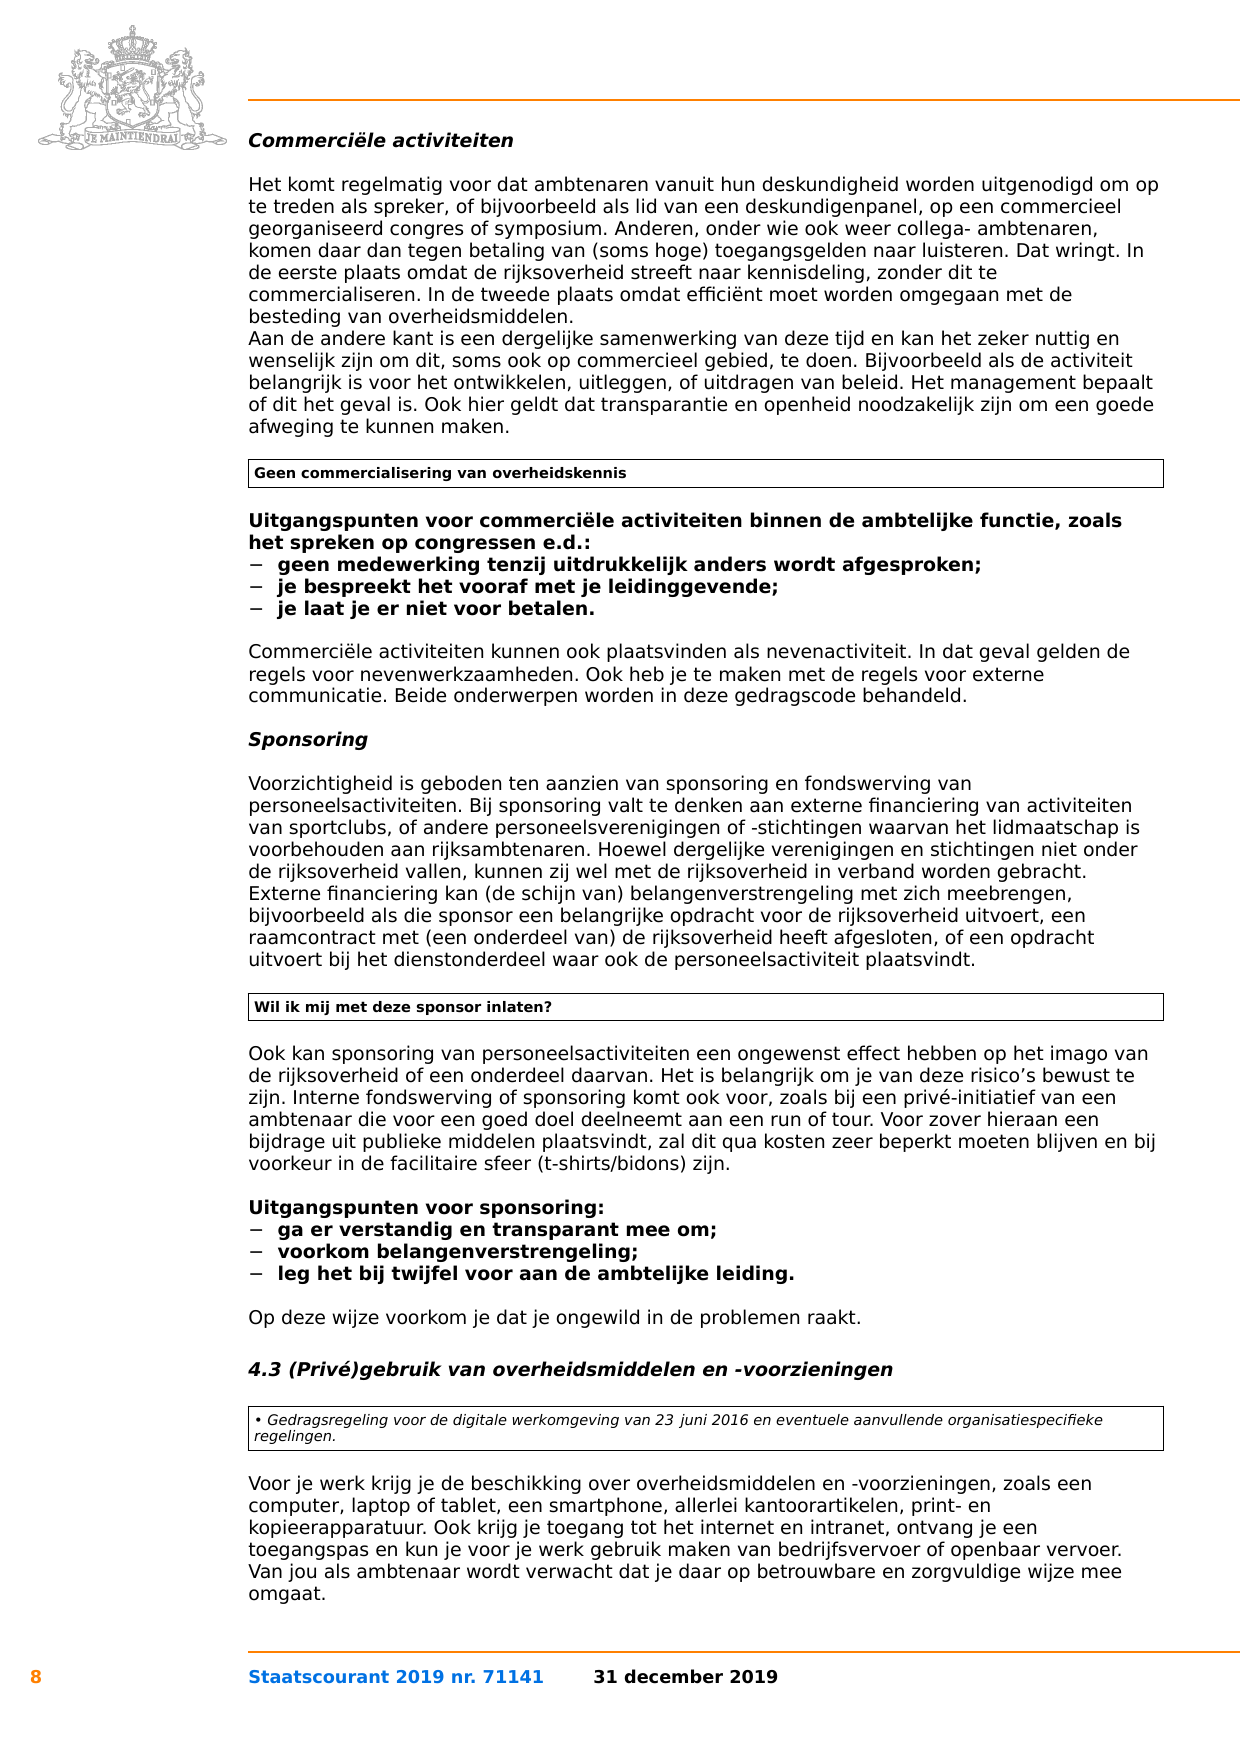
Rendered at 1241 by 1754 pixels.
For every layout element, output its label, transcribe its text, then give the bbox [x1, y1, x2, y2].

text Externe financiering kan (de schijn van) belangenverstrengeling met zich meebrengen, bijvoorbeeld als die sponsor een belangrijke opdracht voor de rijksoverheid uitvoert, een raamcontract met (een onderdeel van) de rijksoverheid heeft afgesloten, of een opdracht uitvoert bij het dienstonderdeel waar ook de personeelsactiviteit plaatsvindt. [248, 883, 1163, 971]
table_header Geen commercialisering van overheidskennis [249, 460, 1163, 487]
text − ga er verstandig en transparant mee om; [248, 1219, 1163, 1241]
text Voor je werk krijg je de beschikking over overheidsmiddelen en -voorzieningen, zoals een computer, laptop of tablet, een smartphone, allerlei kantoorartikelen, print- en kopieerapparatuur. Ook krijg je toegang tot het internet en intranet, ontvang je een toegangspas en kun je voor je werk gebruik maken van bedrijfsvervoer of openbaar vervoer. Van jou als ambtenaar wordt verwacht dat je daar op betrouwbare en zorgvuldige wijze mee omgaat. [248, 1473, 1163, 1605]
subtitle Commerciële activiteiten [248, 130, 1163, 152]
table_header Wil ik mij met deze sponsor inlaten? [249, 994, 1163, 1020]
text Voorzichtigheid is geboden ten aanzien van sponsoring en fondswerving van personeelsactiviteiten. Bij sponsoring valt te denken aan externe financiering van activiteiten van sportclubs, of andere personeelsverenigingen of -stichtingen waarvan het lidmaatschap is voorbehouden aan rijksambtenaren. Hoewel dergelijke verenigingen en stichtingen niet onder de rijksoverheid vallen, kunnen zij wel met de rijksoverheid in verband worden gebracht. [248, 773, 1163, 883]
table_header • Gedragsregeling voor de digitale werkomgeving van 23 juni 2016 en eventuele aanvullende organisatiespecifieke regelingen. [249, 1407, 1163, 1450]
text Commerciële activiteiten kunnen ook plaatsvinden als nevenactiviteit. In dat geval gelden de regels voor nevenwerkzaamheden. Ook heb je te maken met de regels voor externe communicatie. Beide onderwerpen worden in deze gedragscode behandeld. [248, 641, 1163, 707]
text − leg het bij twijfel voor aan de ambtelijke leiding. [248, 1263, 1163, 1285]
subtitle 4.3 (Privé)gebruik van overheidsmiddelen en -voorzieningen [248, 1359, 1163, 1381]
text − je laat je er niet voor betalen. [248, 598, 1163, 619]
text Ook kan sponsoring van personeelsactiviteiten een ongewenst effect hebben op het imago van de rijksoverheid of een onderdeel daarvan. Het is belangrijk om je van deze risico’s bewust te zijn. Interne fondswerving of sponsoring komt ook voor, zoals bij een privé-initiatief van een ambtenaar die voor een goed doel deelneemt aan een run of tour. Voor zover hieraan een bijdrage uit publieke middelen plaatsvindt, zal dit qua kosten zeer beperkt moeten blijven en bij voorkeur in de facilitaire sfeer (t-shirts/bidons) zijn. [248, 1043, 1163, 1175]
subtitle Sponsoring [248, 729, 1163, 751]
text Uitgangspunten voor commerciële activiteiten binnen de ambtelijke functie, zoals het spreken op congressen e.d.: [248, 510, 1163, 554]
picture [38, 25, 227, 150]
text Het komt regelmatig voor dat ambtenaren vanuit hun deskundigheid worden uitgenodigd om op te treden als spreker, of bijvoorbeeld als lid van een deskundigenpanel, op een commercieel georganiseerd congres of symposium. Anderen, onder wie ook weer collega- ambtenaren, komen daar dan tegen betaling van (soms hoge) toegangsgelden naar luisteren. Dat wringt. In de eerste plaats omdat de rijksoverheid streeft naar kennisdeling, zonder dit te commercialiseren. In de tweede plaats omdat efficiënt moet worden omgegaan met de besteding van overheidsmiddelen. [248, 174, 1163, 328]
text Uitgangspunten voor sponsoring: [248, 1197, 1163, 1219]
text − voorkom belangenverstrengeling; [248, 1241, 1163, 1263]
text − geen medewerking tenzij uitdrukkelijk anders wordt afgesproken; [248, 554, 1163, 576]
text Aan de andere kant is een dergelijke samenwerking van deze tijd en kan het zeker nuttig en wenselijk zijn om dit, soms ook op commercieel gebied, te doen. Bijvoorbeeld als de activiteit belangrijk is voor het ontwikkelen, uitleggen, of uitdragen van beleid. Het management bepaalt of dit het geval is. Ook hier geldt dat transparantie en openheid noodzakelijk zijn om een goede afweging te kunnen maken. [248, 328, 1163, 437]
text Op deze wijze voorkom je dat je ongewild in de problemen raakt. [248, 1307, 1163, 1329]
text − je bespreekt het vooraf met je leidinggevende; [248, 576, 1163, 598]
